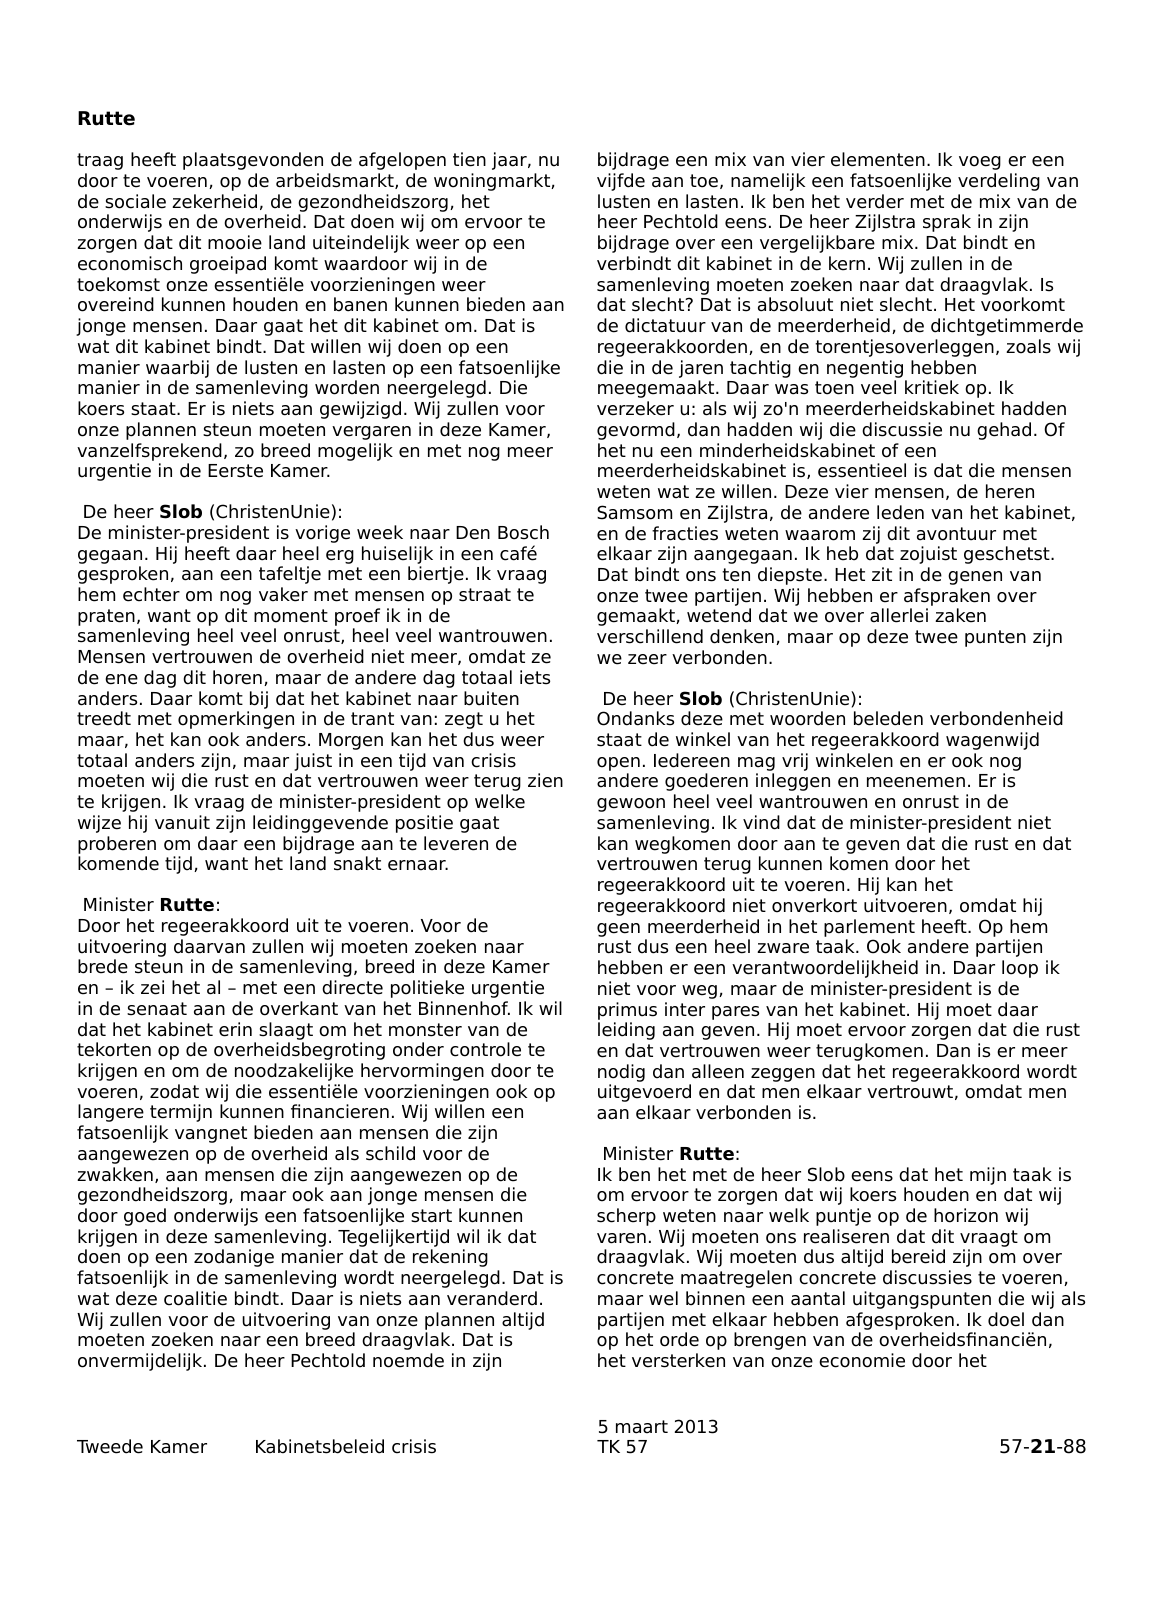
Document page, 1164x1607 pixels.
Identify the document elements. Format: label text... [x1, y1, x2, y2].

text De minister-president is vorige week naar Den Bosch gegaan. Hij heeft daar heel erg huiselijk in een café gesproken, aan een tafeltje met een biertje. Ik vraag hem echter om nog vaker met mensen op straat te praten, want op dit moment proef ik in de samenleving heel veel onrust, heel veel wantrouwen. Mensen vertrouwen de overheid niet meer, omdat ze de ene dag dit horen, maar de andere dag totaal iets anders. Daar komt bij dat het kabinet naar buiten treedt met opmerkingen in de trant van: zegt u het maar, het kan ook anders. Morgen kan het dus weer totaal anders zijn, maar juist in een tijd van crisis moeten wij die rust en dat vertrouwen weer terug zien te krijgen. Ik vraag de minister-president op welke wijze hij vanuit zijn leidinggevende positie gaat proberen om daar een bijdrage aan te leveren de komende tijd, want het land snakt ernaar. [77, 523, 567, 875]
text bijdrage een mix van vier elementen. Ik voeg er een vijfde aan toe, namelijk een fatsoenlijke verdeling van lusten en lasten. Ik ben het verder met de mix van de heer Pechtold eens. De heer Zijlstra sprak in zijn bijdrage over een vergelijkbare mix. Dat bindt en verbindt dit kabinet in de kern. Wij zullen in de samenleving moeten zoeken naar dat draagvlak. Is dat slecht? Dat is absoluut niet slecht. Het voorkomt de dictatuur van de meerderheid, de dichtgetimmerde regeerakkoorden, en de torentjesoverleggen, zoals wij die in de jaren tachtig en negentig hebben meegemaakt. Daar was toen veel kritiek op. Ik verzeker u: als wij zo'n meerderheidskabinet hadden gevormd, dan hadden wij die discussie nu gehad. Of het nu een minderheidskabinet of een meerderheidskabinet is, essentieel is dat die mensen weten wat ze willen. Deze vier mensen, de heren Samsom en Zijlstra, de andere leden van het kabinet, en de fracties weten waarom zij dit avontuur met elkaar zijn aangegaan. Ik heb dat zojuist geschetst. Dat bindt ons ten diepste. Het zit in de genen van onze twee partijen. Wij hebben er afspraken over gemaakt, wetend dat we over allerlei zaken verschillend denken, maar op deze twee punten zijn we zeer verbonden. [596, 150, 1087, 668]
text De heer Slob (ChristenUnie): [77, 502, 567, 523]
text De heer Slob (ChristenUnie): [596, 688, 1087, 709]
text Minister Rutte: [596, 1144, 1087, 1164]
text traag heeft plaatsgevonden de afgelopen tien jaar, nu door te voeren, op de arbeidsmarkt, de woningmarkt, de sociale zekerheid, de gezondheidszorg, het onderwijs en de overheid. Dat doen wij om ervoor te zorgen dat dit mooie land uiteindelijk weer op een economisch groeipad komt waardoor wij in de toekomst onze essentiële voorzieningen weer overeind kunnen houden en banen kunnen bieden aan jonge mensen. Daar gaat het dit kabinet om. Dat is wat dit kabinet bindt. Dat willen wij doen op een manier waarbij de lusten en lasten op een fatsoenlijke manier in de samenleving worden neergelegd. Die koers staat. Er is niets aan gewijzigd. Wij zullen voor onze plannen steun moeten vergaren in deze Kamer, vanzelfsprekend, zo breed mogelijk en met nog meer urgentie in de Eerste Kamer. [77, 150, 567, 482]
text Ik ben het met de heer Slob eens dat het mijn taak is om ervoor te zorgen dat wij koers houden en dat wij scherp weten naar welk puntje op de horizon wij varen. Wij moeten ons realiseren dat dit vraagt om draagvlak. Wij moeten dus altijd bereid zijn om over concrete maatregelen concrete discussies te voeren, maar wel binnen een aantal uitgangspunten die wij als partijen met elkaar hebben afgesproken. Ik doel dan op het orde op brengen van de overheidsfinanciën, het versterken van onze economie door het [596, 1164, 1087, 1372]
text Minister Rutte: [77, 895, 567, 916]
text Ondanks deze met woorden beleden verbondenheid staat de winkel van het regeerakkoord wagenwijd open. Iedereen mag vrij winkelen en er ook nog andere goederen inleggen en meenemen. Er is gewoon heel veel wantrouwen en onrust in de samenleving. Ik vind dat de minister-president niet kan wegkomen door aan te geven dat die rust en dat vertrouwen terug kunnen komen door het regeerakkoord uit te voeren. Hij kan het regeerakkoord niet onverkort uitvoeren, omdat hij geen meerderheid in het parlement heeft. Op hem rust dus een heel zware taak. Ook andere partijen hebben er een verantwoordelijkheid in. Daar loop ik niet voor weg, maar de minister-president is de primus inter pares van het kabinet. Hij moet daar leiding aan geven. Hij moet ervoor zorgen dat die rust en dat vertrouwen weer terugkomen. Dan is er meer nodig dan alleen zeggen dat het regeerakkoord wordt uitgevoerd en dat men elkaar vertrouwt, omdat men aan elkaar verbonden is. [596, 709, 1087, 1124]
text Door het regeerakkoord uit te voeren. Voor de uitvoering daarvan zullen wij moeten zoeken naar brede steun in de samenleving, breed in deze Kamer en – ik zei het al – met een directe politieke urgentie in de senaat aan de overkant van het Binnenhof. Ik wil dat het kabinet erin slaagt om het monster van de tekorten op de overheidsbegroting onder controle te krijgen en om de noodzakelijke hervormingen door te voeren, zodat wij die essentiële voorzieningen ook op langere termijn kunnen financieren. Wij willen een fatsoenlijk vangnet bieden aan mensen die zijn aangewezen op de overheid als schild voor de zwakken, aan mensen die zijn aangewezen op de gezondheidszorg, maar ook aan jonge mensen die door goed onderwijs een fatsoenlijke start kunnen krijgen in deze samenleving. Tegelijkertijd wil ik dat doen op een zodanige manier dat de rekening fatsoenlijk in de samenleving wordt neergelegd. Dat is wat deze coalitie bindt. Daar is niets aan veranderd. Wij zullen voor de uitvoering van onze plannen altijd moeten zoeken naar een breed draagvlak. Dat is onvermijdelijk. De heer Pechtold noemde in zijn [77, 916, 567, 1372]
